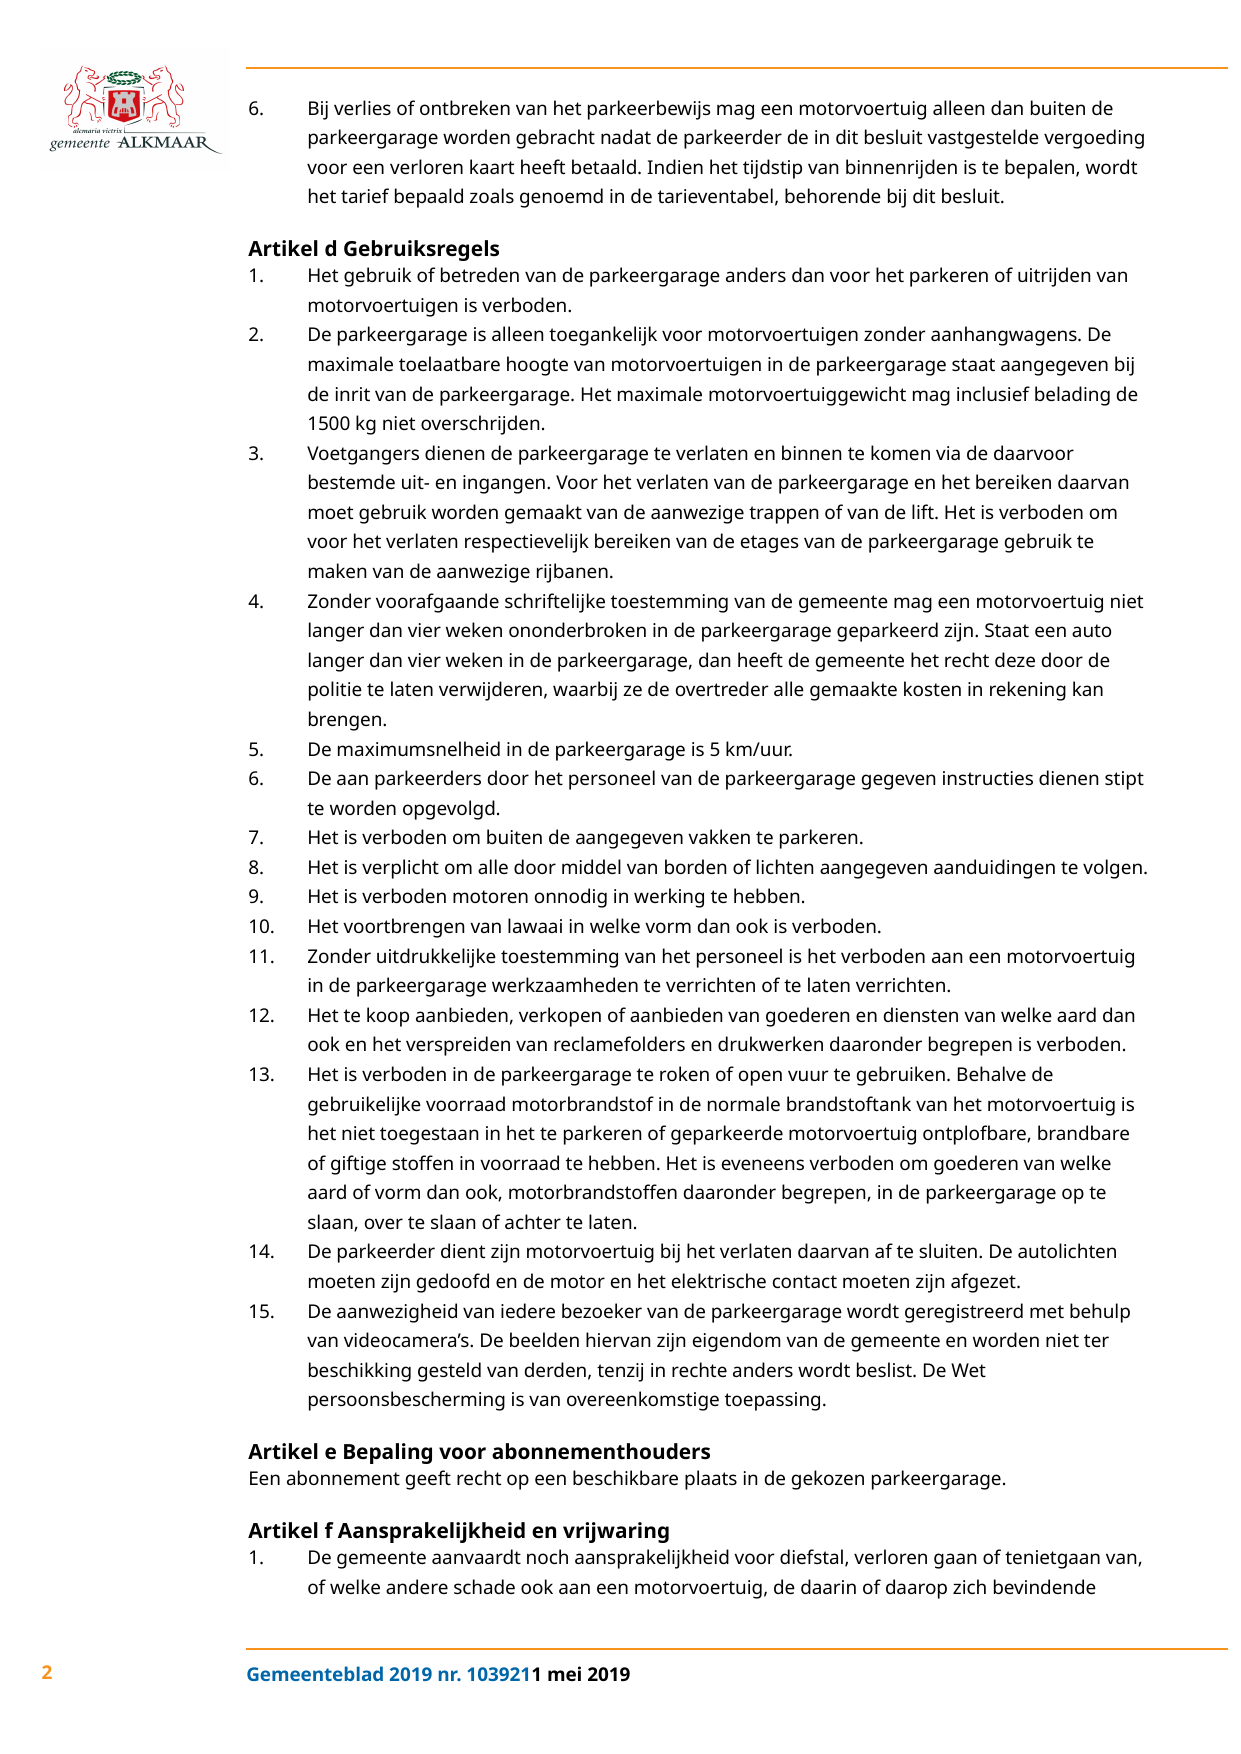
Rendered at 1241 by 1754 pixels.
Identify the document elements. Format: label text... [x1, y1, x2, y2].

picture [41, 47, 231, 172]
list Bij verlies of ontbreken van het parkeerbewijs mag een motorvoertuig alleen dan buiten de parkeergarage worden gebracht nadat de parkeerder de in dit besluit vastgestelde vergoeding voor een verloren kaart heeft betaald. Indien het tijdstip van binnenrijden is te bepalen, wordt het tarief bepaald zoals genoemd in de tarieventabel, behorende bij dit besluit. [248, 95, 1152, 209]
list Het is verboden in de parkeergarage te roken of open vuur te gebruiken. Behalve de gebruikelijke voorraad motorbrandstof in de normale brandstoftank van het motorvoertuig is het niet toegestaan in het te parkeren of geparkeerde motorvoertuig ontplofbare, brandbare of giftige stoffen in voorraad te hebben. Het is eveneens verboden om goederen van welke aard of vorm dan ook, motorbrandstoffen daaronder begrepen, in de parkeergarage op te slaan, over te slaan of achter te laten. [248, 1061, 1152, 1235]
list Het is verboden om buiten de aangegeven vakken te parkeren. [248, 824, 1152, 850]
list Zonder uitdrukkelijke toestemming van het personeel is het verboden aan een motorvoertuig in de parkeergarage werkzaamheden te verrichten of te laten verrichten. [248, 943, 1152, 998]
list De gemeente aanvaardt noch aansprakelijkheid voor diefstal, verloren gaan of tenietgaan van, of welke andere schade ook aan een motorvoertuig, de daarin of daarop zich bevindende [248, 1544, 1152, 1599]
list Het te koop aanbieden, verkopen of aanbieden van goederen en diensten van welke aard dan ook en het verspreiden van reclamefolders en drukwerken daaronder begrepen is verboden. [248, 1002, 1152, 1057]
list Het is verboden motoren onnodig in werking te hebben. [248, 884, 1152, 909]
list De parkeerder dient zijn motorvoertuig bij het verlaten daarvan af te sluiten. De autolichten moeten zijn gedoofd en de motor en het elektrische contact moeten zijn afgezet. [248, 1239, 1152, 1294]
text Artikel f Aansprakelijkheid en vrijwaring [248, 1516, 1152, 1544]
list Het gebruik of betreden van de parkeergarage anders dan voor het parkeren of uitrijden van motorvoertuigen is verboden. [248, 262, 1152, 318]
text Een abonnement geeft recht op een beschikbare plaats in de gekozen parkeergarage. [248, 1465, 1152, 1491]
list De aanwezigheid van iedere bezoeker van de parkeergarage wordt geregistreerd met behulp van videocamera’s. De beelden hiervan zijn eigendom van de gemeente en worden niet ter beschikking gesteld van derden, tenzij in rechte anders wordt beslist. De Wet persoonsbescherming is van overeenkomstige toepassing. [248, 1298, 1152, 1412]
list De parkeergarage is alleen toegankelijk voor motorvoertuigen zonder aanhangwagens. De maximale toelaatbare hoogte van motorvoertuigen in de parkeergarage staat aangegeven bij de inrit van de parkeergarage. Het maximale motorvoertuiggewicht mag inclusief belading de 1500 kg niet overschrijden. [248, 322, 1152, 436]
list De aan parkeerders door het personeel van de parkeergarage gegeven instructies dienen stipt te worden opgevolgd. [248, 765, 1152, 821]
text Artikel e Bepaling voor abonnementhouders [248, 1437, 1152, 1465]
list Het is verplicht om alle door middel van borden of lichten aangegeven aanduidingen te volgen. [248, 854, 1152, 880]
list Zonder voorafgaande schriftelijke toestemming van de gemeente mag een motorvoertuig niet langer dan vier weken ononderbroken in de parkeergarage geparkeerd zijn. Staat een auto langer dan vier weken in de parkeergarage, dan heeft de gemeente het recht deze door de politie te laten verwijderen, waarbij ze de overtreder alle gemaakte kosten in rekening kan brengen. [248, 588, 1152, 732]
text Artikel d Gebruiksregels [248, 234, 1152, 262]
list Het voortbrengen van lawaai in welke vorm dan ook is verboden. [248, 913, 1152, 939]
list De maximumsnelheid in de parkeergarage is 5 km/uur. [248, 736, 1152, 761]
list Voetgangers dienen de parkeergarage te verlaten en binnen te komen via de daarvoor bestemde uit- en ingangen. Voor het verlaten van de parkeergarage en het bereiken daarvan moet gebruik worden gemaakt van de aanwezige trappen of van de lift. Het is verboden om voor het verlaten respectievelijk bereiken van de etages van de parkeergarage gebruik te maken van de aanwezige rijbanen. [248, 440, 1152, 584]
